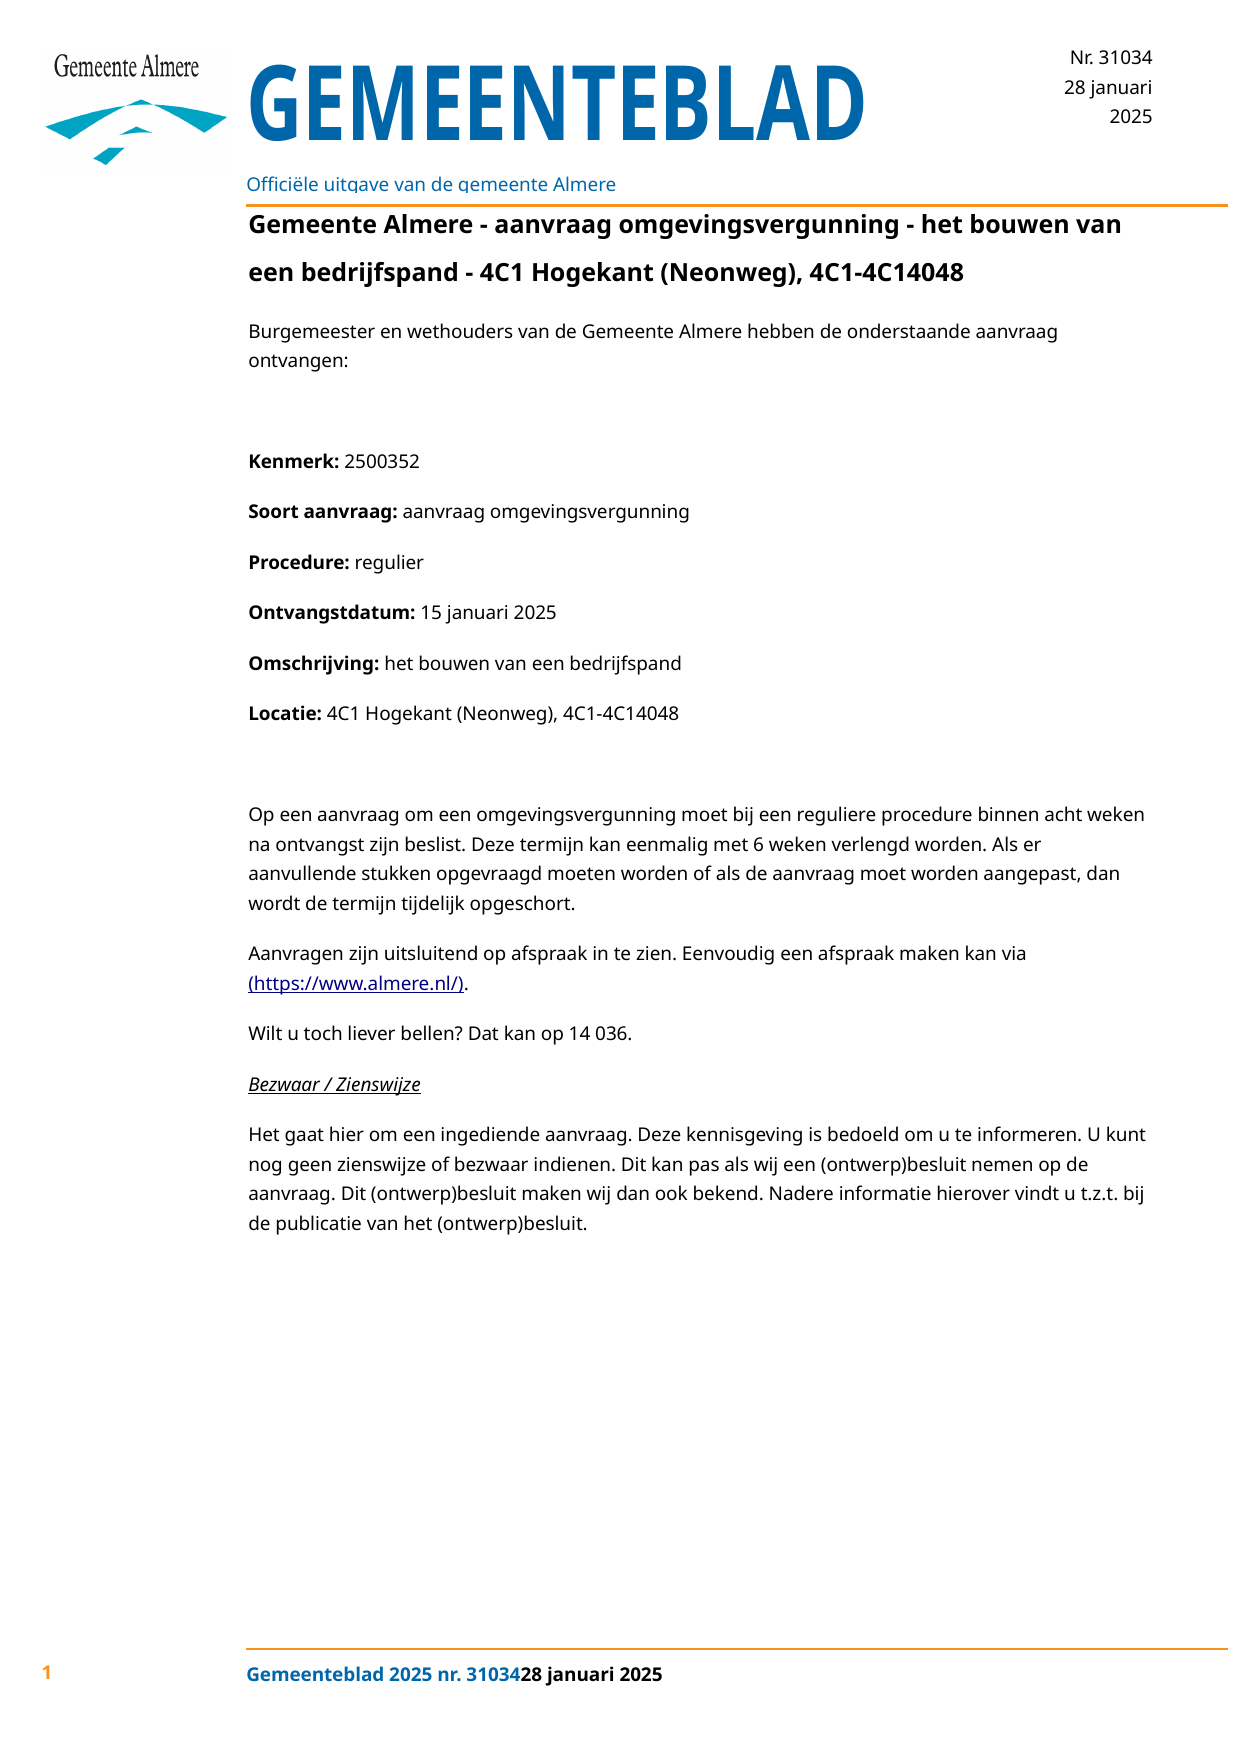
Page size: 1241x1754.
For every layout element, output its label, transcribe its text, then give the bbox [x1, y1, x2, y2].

text Ontvangstdatum: 15 januari 2025 [248, 599, 1152, 625]
text Locatie: 4C1 Hogekant (Neonweg), 4C1-4C14048 [248, 700, 1152, 726]
text Aanvragen zijn uitsluitend op afspraak in te zien. Eenvoudig een afspraak maken kan via (https://www.almere.nl/). [248, 940, 1152, 996]
text Bezwaar / Zienswijze [248, 1071, 1152, 1097]
text Omschrijving: het bouwen van een bedrijfspand [248, 650, 1152, 676]
text Op een aanvraag om een omgevingsvergunning moet bij een reguliere procedure binnen acht weken na ontvangst zijn beslist. Deze termijn kan eenmalig met 6 weken verlengd worden. Als er aanvullende stukken opgevraagd moeten worden of als de aanvraag moet worden aangepast, dan wordt de termijn tijdelijk opgeschort. [248, 801, 1152, 916]
text Burgemeester en wethouders van de Gemeente Almere hebben de onderstaande aanvraag ontvangen: [248, 318, 1152, 373]
text Gemeente Almere - aanvraag omgevingsvergunning - het bouwen van een bedrijfspand - 4C1 Hogekant (Neonweg), 4C1-4C14048 [248, 207, 1152, 288]
text Procedure: regulier [248, 549, 1152, 575]
text Wilt u toch liever bellen? Dat kan op 14 036. [248, 1020, 1152, 1046]
text Het gaat hier om een ingediende aanvraag. Deze kennisgeving is bedoeld om u te informeren. U kunt nog geen zienswijze of bezwaar indienen. Dit kan pas als wij een (ontwerp)besluit nemen op de aanvraag. Dit (ontwerp)besluit maken wij dan ook bekend. Nadere informatie hierover vindt u t.z.t. bij de publicatie van het (ontwerp)besluit. [248, 1121, 1152, 1236]
text Soort aanvraag: aanvraag omgevingsvergunning [248, 499, 1152, 524]
text Kenmerk: 2500352 [248, 448, 1152, 474]
picture [41, 47, 231, 172]
